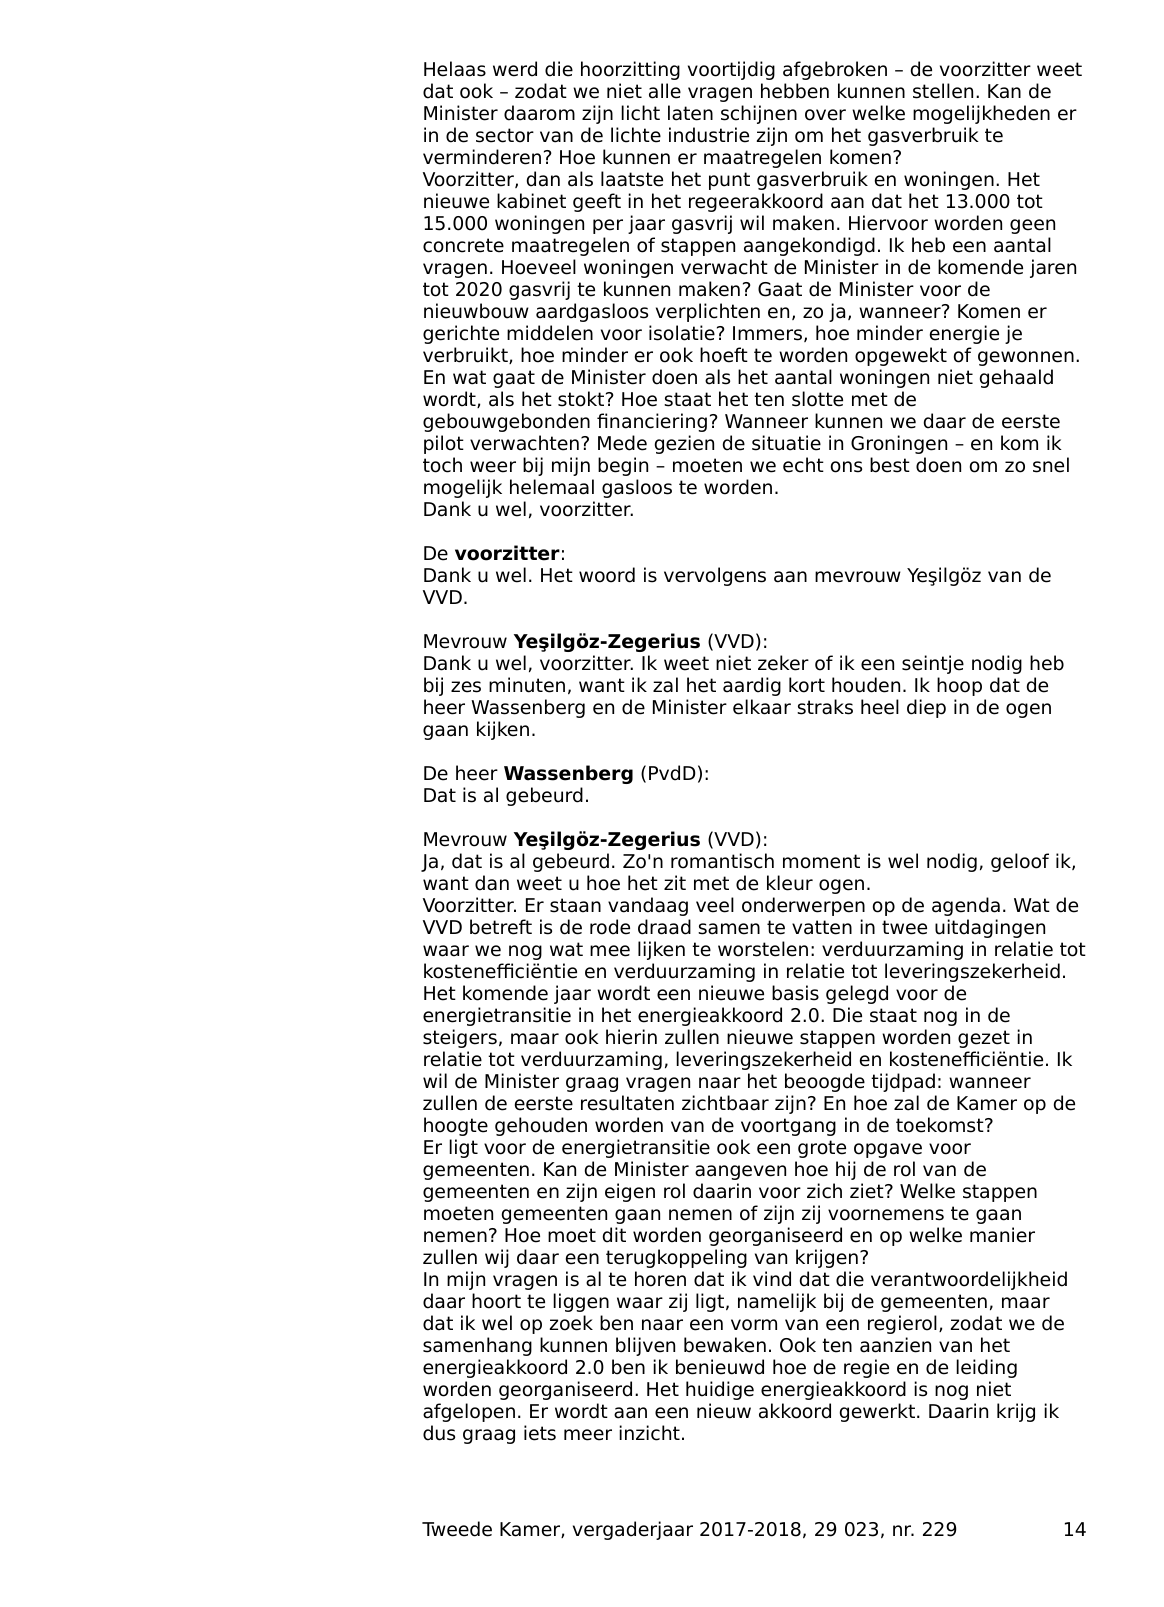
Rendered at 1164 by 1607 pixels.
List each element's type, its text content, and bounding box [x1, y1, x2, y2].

text De voorzitter: [422, 543, 1087, 565]
text Dank u wel, voorzitter. [422, 499, 1087, 521]
text Mevrouw Yeşilgöz-Zegerius (VVD): [422, 829, 1087, 851]
text Voorzitter. Er staan vandaag veel onderwerpen op de agenda. Wat de VVD betreft is de rode draad samen te vatten in twee uitdagingen waar we nog wat mee lijken te worstelen: verduurzaming in relatie tot kostenefficiëntie en verduurzaming in relatie tot leveringszekerheid. Het komende jaar wordt een nieuwe basis gelegd voor de energietransitie in het energieakkoord 2.0. Die staat nog in de steigers, maar ook hierin zullen nieuwe stappen worden gezet in relatie tot verduurzaming, leveringszekerheid en kostenefficiëntie. Ik wil de Minister graag vragen naar het beoogde tijdpad: wanneer zullen de eerste resultaten zichtbaar zijn? En hoe zal de Kamer op de hoogte gehouden worden van de voortgang in de toekomst? [422, 895, 1087, 1137]
text Helaas werd die hoorzitting voortijdig afgebroken – de voorzitter weet dat ook – zodat we niet alle vragen hebben kunnen stellen. Kan de Minister daarom zijn licht laten schijnen over welke mogelijkheden er in de sector van de lichte industrie zijn om het gasverbruik te verminderen? Hoe kunnen er maatregelen komen? [422, 59, 1087, 169]
text Dank u wel. Het woord is vervolgens aan mevrouw Yeşilgöz van de VVD. [422, 565, 1087, 609]
text De heer Wassenberg (PvdD): [422, 763, 1087, 785]
text Voorzitter, dan als laatste het punt gasverbruik en woningen. Het nieuwe kabinet geeft in het regeerakkoord aan dat het 13.000 tot 15.000 woningen per jaar gasvrij wil maken. Hiervoor worden geen concrete maatregelen of stappen aangekondigd. Ik heb een aantal vragen. Hoeveel woningen verwacht de Minister in de komende jaren tot 2020 gasvrij te kunnen maken? Gaat de Minister voor de nieuwbouw aardgasloos verplichten en, zo ja, wanneer? Komen er gerichte middelen voor isolatie? Immers, hoe minder energie je verbruikt, hoe minder er ook hoeft te worden opgewekt of gewonnen. En wat gaat de Minister doen als het aantal woningen niet gehaald wordt, als het stokt? Hoe staat het ten slotte met de gebouwgebonden financiering? Wanneer kunnen we daar de eerste pilot verwachten? Mede gezien de situatie in Groningen – en kom ik toch weer bij mijn begin – moeten we echt ons best doen om zo snel mogelijk helemaal gasloos te worden. [422, 169, 1087, 499]
text Dat is al gebeurd. [422, 785, 1087, 807]
text In mijn vragen is al te horen dat ik vind dat die verantwoordelijkheid daar hoort te liggen waar zij ligt, namelijk bij de gemeenten, maar dat ik wel op zoek ben naar een vorm van een regierol, zodat we de samenhang kunnen blijven bewaken. Ook ten aanzien van het energieakkoord 2.0 ben ik benieuwd hoe de regie en de leiding worden georganiseerd. Het huidige energieakkoord is nog niet afgelopen. Er wordt aan een nieuw akkoord gewerkt. Daarin krijg ik dus graag iets meer inzicht. [422, 1269, 1087, 1444]
text Dank u wel, voorzitter. Ik weet niet zeker of ik een seintje nodig heb bij zes minuten, want ik zal het aardig kort houden. Ik hoop dat de heer Wassenberg en de Minister elkaar straks heel diep in de ogen gaan kijken. [422, 653, 1087, 741]
text Mevrouw Yeşilgöz-Zegerius (VVD): [422, 631, 1087, 653]
text Er ligt voor de energietransitie ook een grote opgave voor gemeenten. Kan de Minister aangeven hoe hij de rol van de gemeenten en zijn eigen rol daarin voor zich ziet? Welke stappen moeten gemeenten gaan nemen of zijn zij voornemens te gaan nemen? Hoe moet dit worden georganiseerd en op welke manier zullen wij daar een terugkoppeling van krijgen? [422, 1137, 1087, 1269]
text Ja, dat is al gebeurd. Zo'n romantisch moment is wel nodig, geloof ik, want dan weet u hoe het zit met de kleur ogen. [422, 851, 1087, 895]
